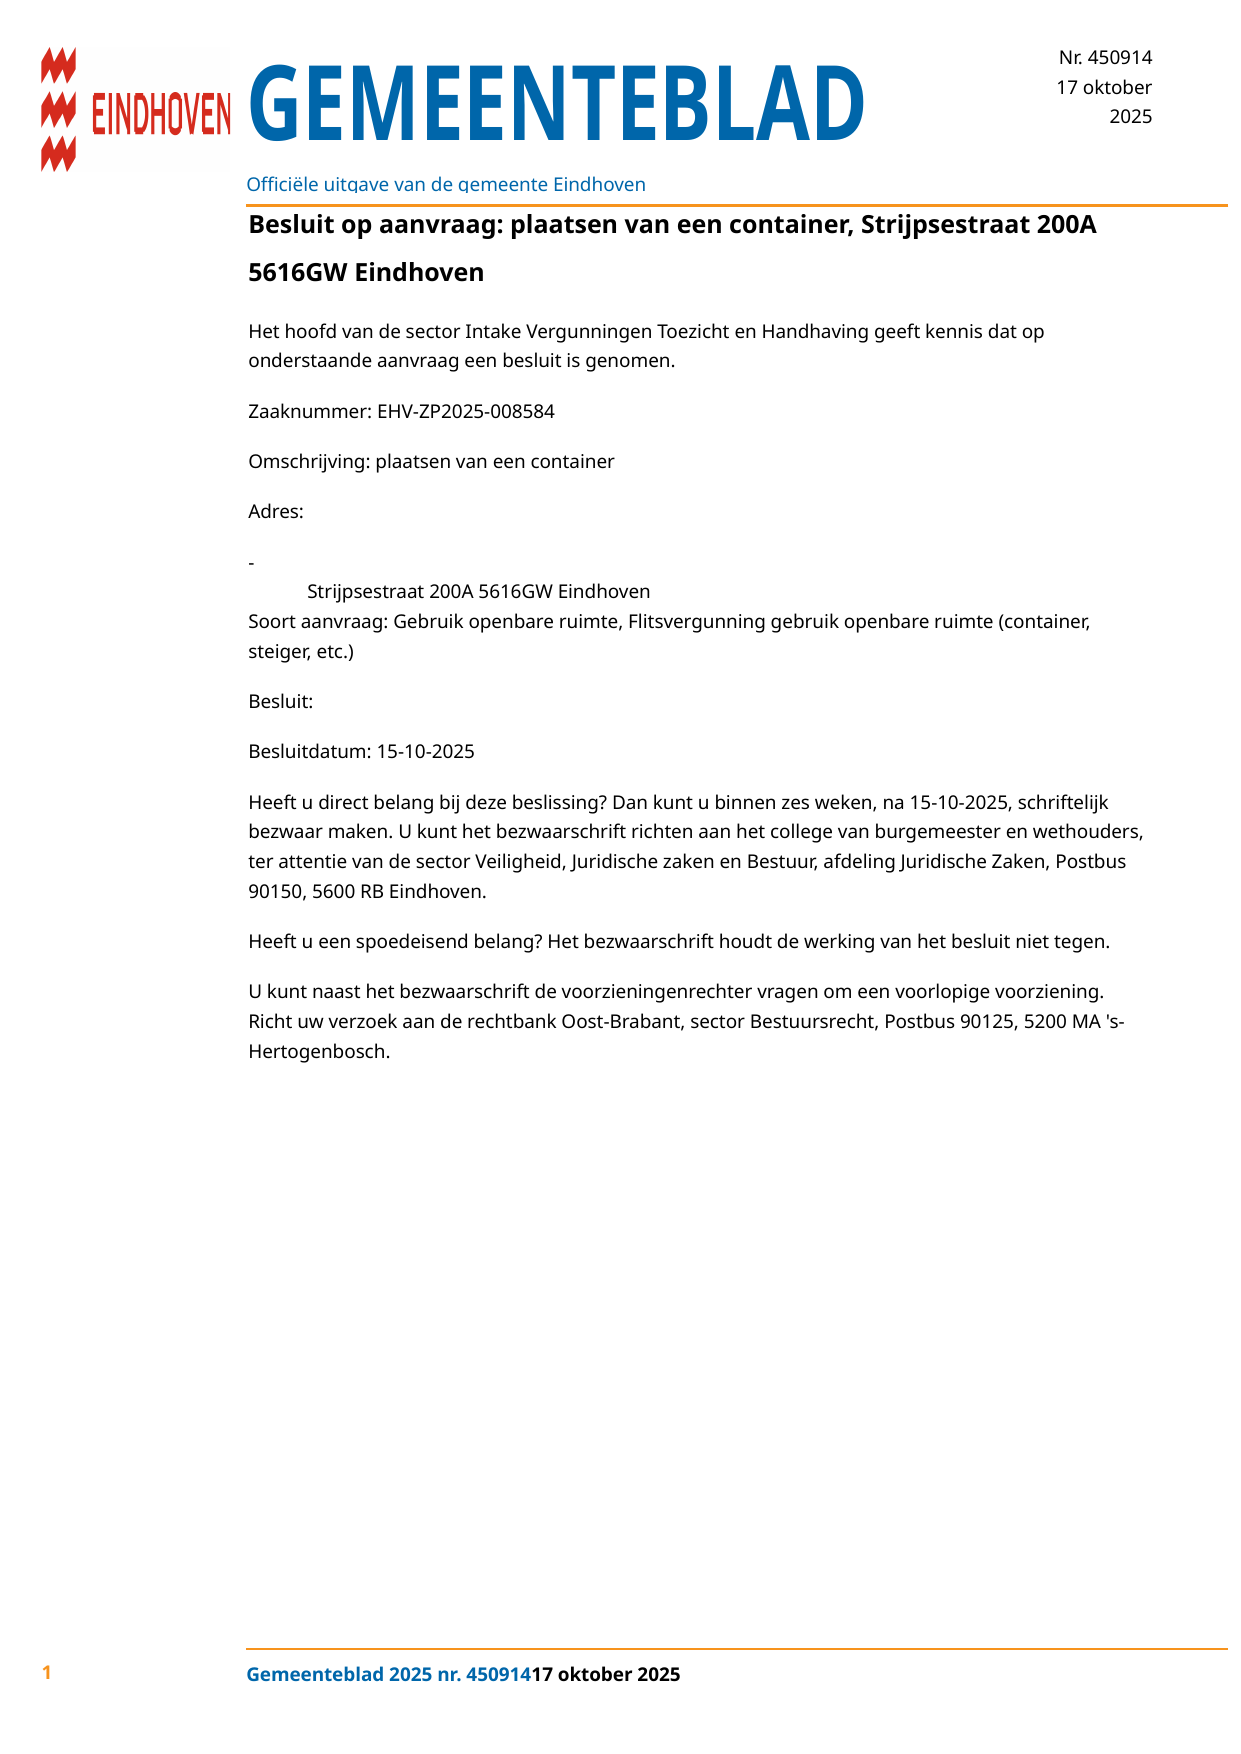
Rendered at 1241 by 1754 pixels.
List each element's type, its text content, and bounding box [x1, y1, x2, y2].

text Heeft u direct belang bij deze beslissing? Dan kunt u binnen zes weken, na 15-10-2025, schriftelijk bezwaar maken. U kunt het bezwaarschrift richten aan het college van burgemeester en wethouders, ter attentie van de sector Veiligheid, Juridische zaken en Bestuur, afdeling Juridische Zaken, Postbus 90150, 5600 RB Eindhoven. [248, 789, 1152, 904]
text Zaaknummer: EHV-ZP2025-008584 [248, 398, 1152, 424]
text Besluitdatum: 15-10-2025 [248, 739, 1152, 764]
text Adres: [248, 499, 1152, 524]
list Strijpsestraat 200A 5616GW Eindhoven [248, 579, 1152, 604]
text U kunt naast het bezwaarschrift de voorzieningenrechter vragen om een voorlopige voorziening. Richt uw verzoek aan de rechtbank Oost-Brabant, sector Bestuursrecht, Postbus 90125, 5200 MA 's-Hertogenbosch. [248, 979, 1152, 1064]
text Soort aanvraag: Gebruik openbare ruimte, Flitsvergunning gebruik openbare ruimte (container, steiger, etc.) [248, 608, 1152, 664]
text Besluit: [248, 688, 1152, 714]
text Het hoofd van de sector Intake Vergunningen Toezicht en Handhaving geeft kennis dat op onderstaande aanvraag een besluit is genomen. [248, 318, 1152, 373]
picture [41, 47, 231, 172]
text Heeft u een spoedeisend belang? Het bezwaarschrift houdt de werking van het besluit niet tegen. [248, 928, 1152, 954]
text Besluit op aanvraag: plaatsen van een container, Strijpsestraat 200A 5616GW Eindhoven [248, 207, 1152, 288]
text Omschrijving: plaatsen van een container [248, 448, 1152, 474]
